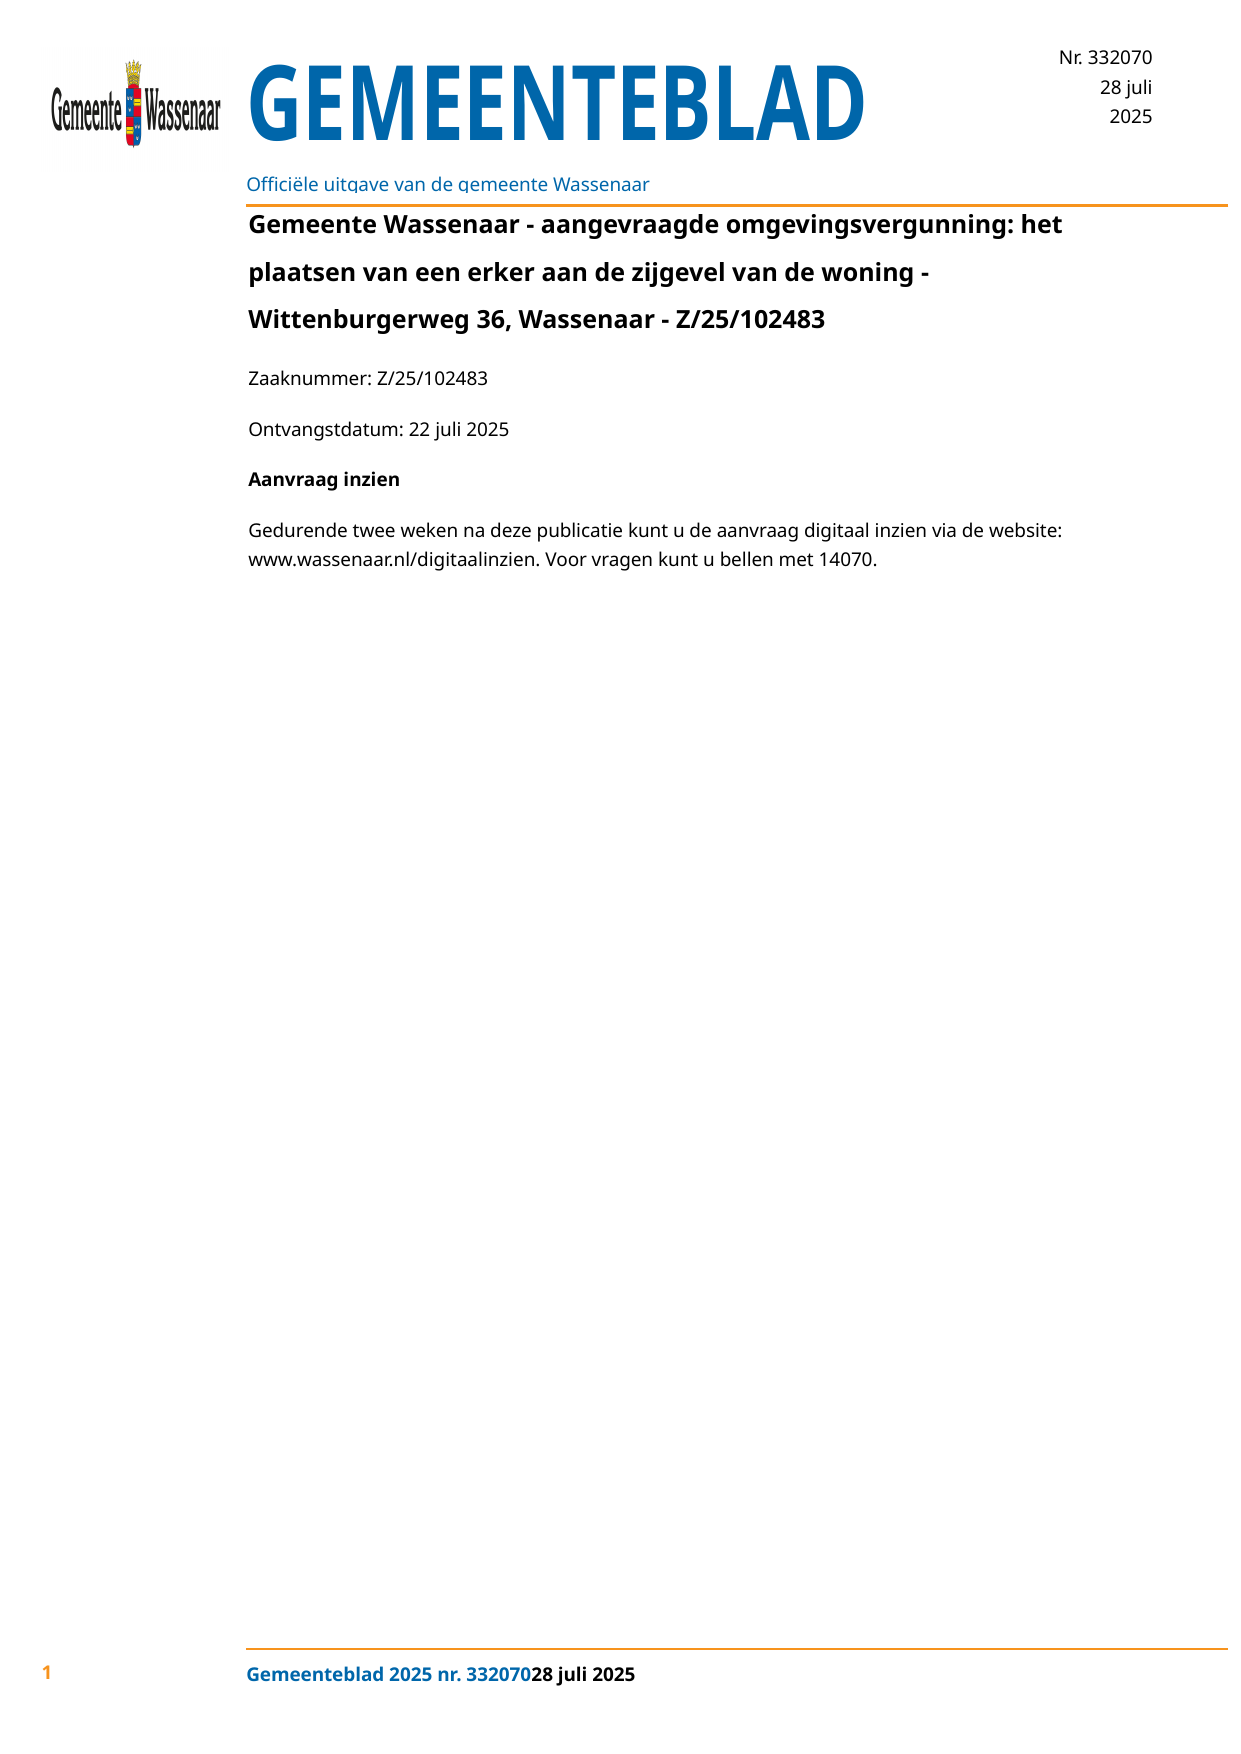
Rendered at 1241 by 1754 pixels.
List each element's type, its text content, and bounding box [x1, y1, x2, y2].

text Ontvangstdatum: 22 juli 2025 [248, 416, 1152, 442]
text Aanvraag inzien [248, 466, 1152, 492]
text Gedurende twee weken na deze publicatie kunt u de aanvraag digitaal inzien via de website: www.wassenaar.nl/digitaalinzien. Voor vragen kunt u bellen met 14070. [248, 517, 1152, 572]
picture [41, 47, 231, 172]
text Zaaknummer: Z/25/102483 [248, 366, 1152, 391]
text Gemeente Wassenaar - aangevraagde omgevingsvergunning: het plaatsen van een erker aan de zijgevel van de woning - Wittenburgerweg 36, Wassenaar - Z/25/102483 [248, 207, 1152, 336]
